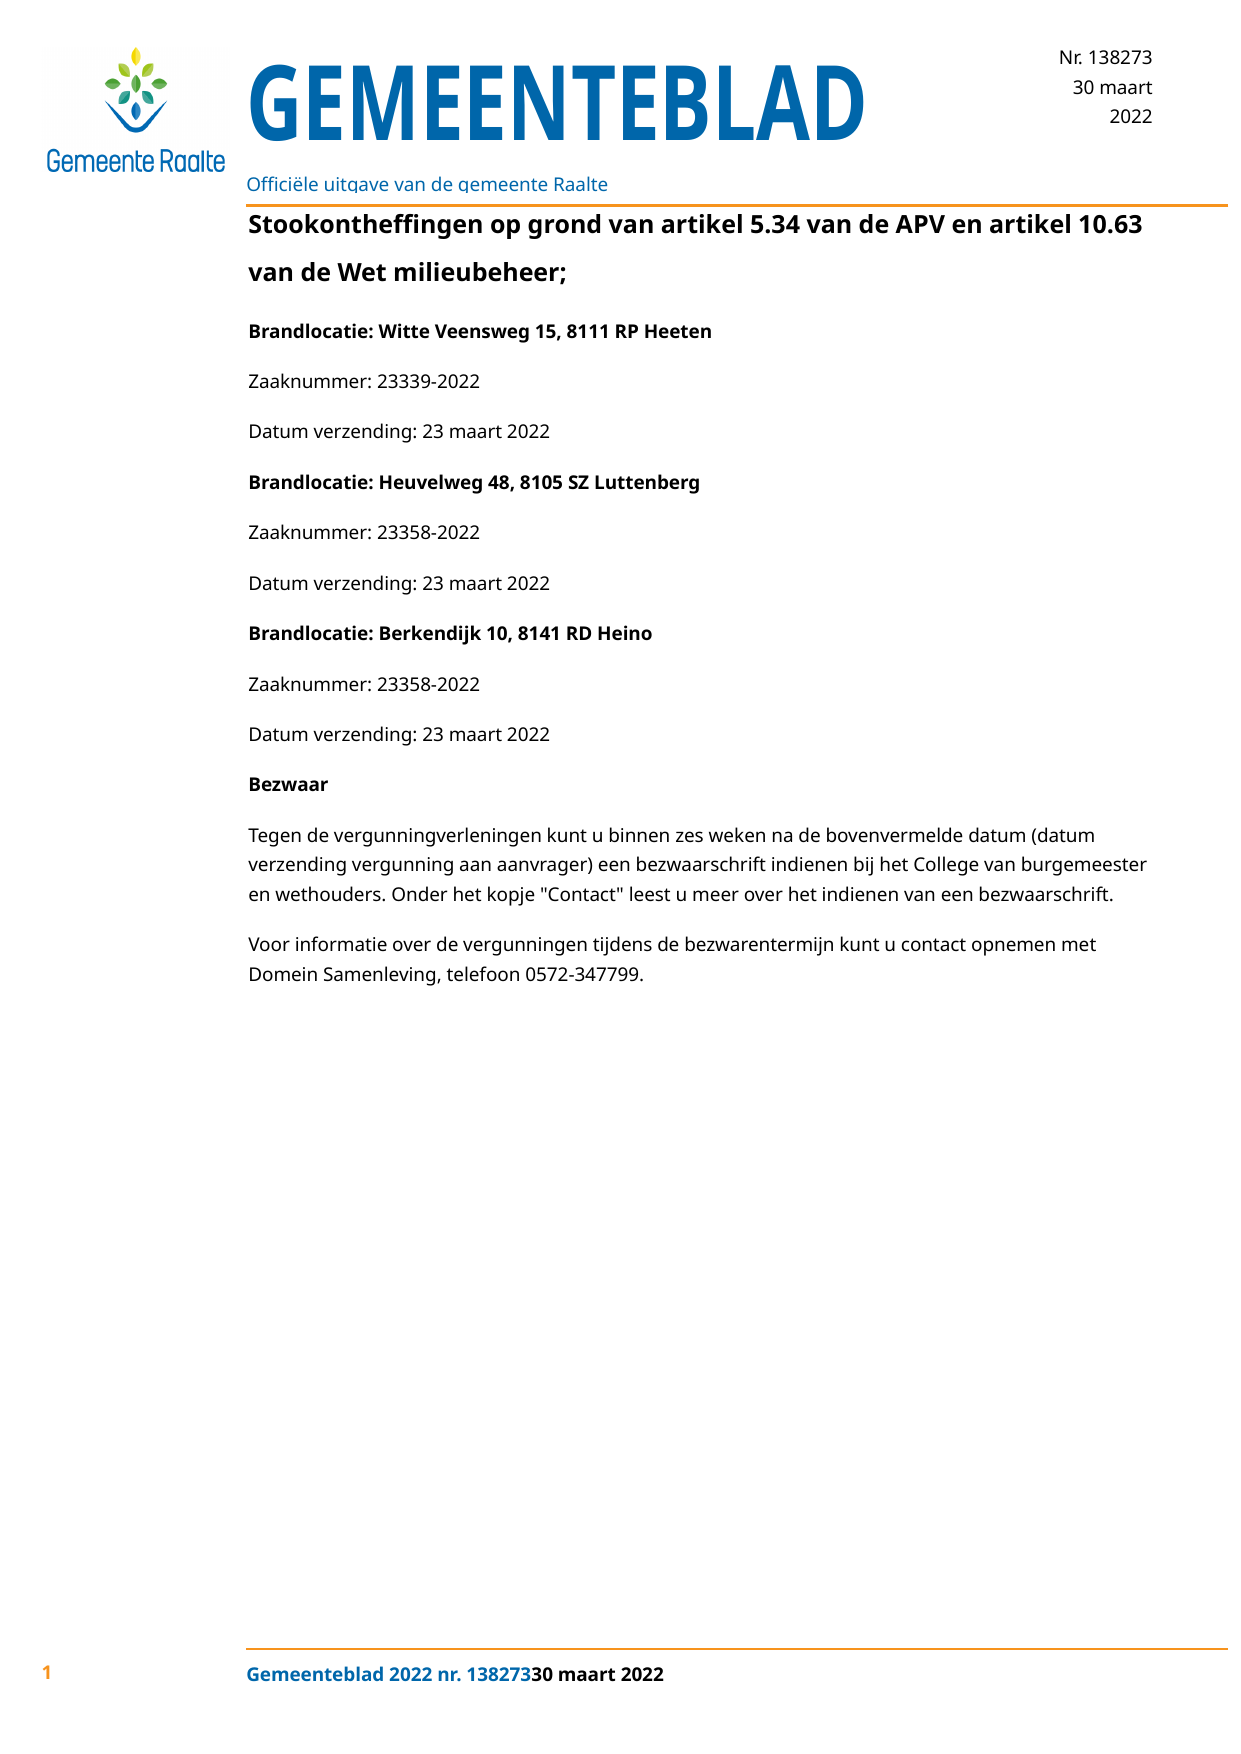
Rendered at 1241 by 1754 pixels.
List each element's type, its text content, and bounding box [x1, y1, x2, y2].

picture [41, 47, 231, 172]
text Datum verzending: 23 maart 2022 [248, 570, 1152, 596]
text Voor informatie over de vergunningen tijdens de bezwarentermijn kunt u contact opnemen met Domein Samenleving, telefoon 0572-347799. [248, 932, 1152, 987]
text Bezwaar [248, 772, 1152, 797]
text Zaaknummer: 23358-2022 [248, 671, 1152, 697]
text Stookontheffingen op grond van artikel 5.34 van de APV en artikel 10.63 van de Wet milieubeheer; [248, 207, 1152, 288]
text Tegen de vergunningverleningen kunt u binnen zes weken na de bovenvermelde datum (datum verzending vergunning aan aanvrager) een bezwaarschrift indienen bij het College van burgemeester en wethouders. Onder het kopje "Contact" leest u meer over het indienen van een bezwaarschrift. [248, 822, 1152, 907]
text Brandlocatie: Heuvelweg 48, 8105 SZ Luttenberg [248, 469, 1152, 495]
text Datum verzending: 23 maart 2022 [248, 419, 1152, 444]
text Brandlocatie: Berkendijk 10, 8141 RD Heino [248, 620, 1152, 646]
text Zaaknummer: 23339-2022 [248, 368, 1152, 394]
text Datum verzending: 23 maart 2022 [248, 721, 1152, 747]
text Zaaknummer: 23358-2022 [248, 519, 1152, 545]
text Brandlocatie: Witte Veensweg 15, 8111 RP Heeten [248, 318, 1152, 344]
